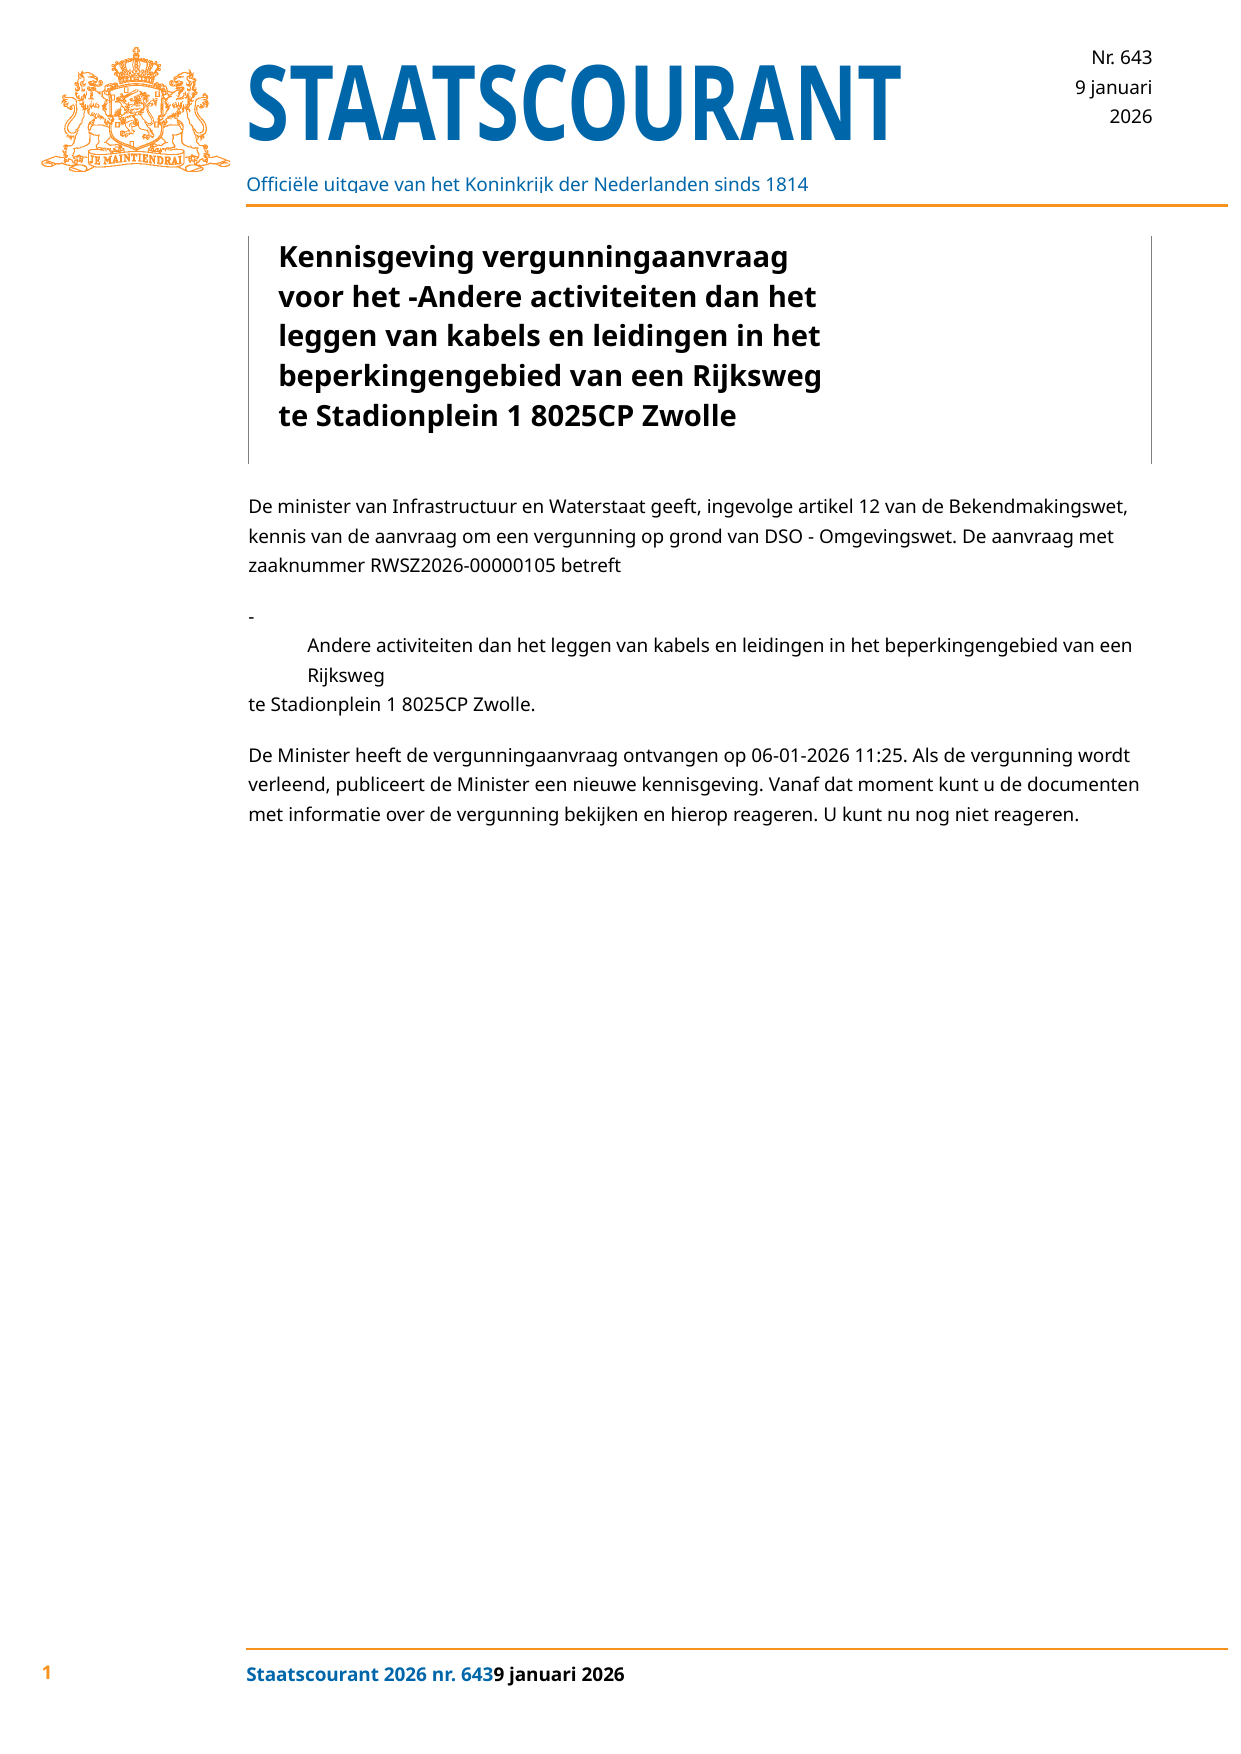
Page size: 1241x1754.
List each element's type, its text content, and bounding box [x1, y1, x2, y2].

picture [41, 47, 231, 172]
table_header [1090, 236, 1151, 413]
list Andere activiteiten dan het leggen van kabels en leidingen in het beperkingengebied van een Rijksweg [248, 632, 1152, 688]
table_header Kennisgeving vergunningaanvraag voor het -Andere activiteiten dan het leggen van kabels en leidingen in het beperkingengebied van een Rijksweg te Stadionplein 1 8025CP Zwolle [249, 236, 850, 464]
text De minister van Infrastructuur en Waterstaat geeft, ingevolge artikel 12 van de Bekendmakingswet, kennis van de aanvraag om een vergunning op grond van DSO - Omgevingswet. De aanvraag met zaaknummer RWSZ2026-00000105 betreft [248, 493, 1152, 578]
text De Minister heeft de vergunningaanvraag ontvangen op 06-01-2026 11:25. Als de vergunning wordt verleend, publiceert de Minister een nieuwe kennisgeving. Vanaf dat moment kunt u de documenten met informatie over de vergunning bekijken en hierop reageren. U kunt nu nog niet reageren. [248, 742, 1152, 827]
table_header [850, 414, 1151, 464]
text te Stadionplein 1 8025CP Zwolle. [248, 692, 1152, 717]
picture [912, 236, 1090, 414]
table_header [850, 236, 912, 413]
